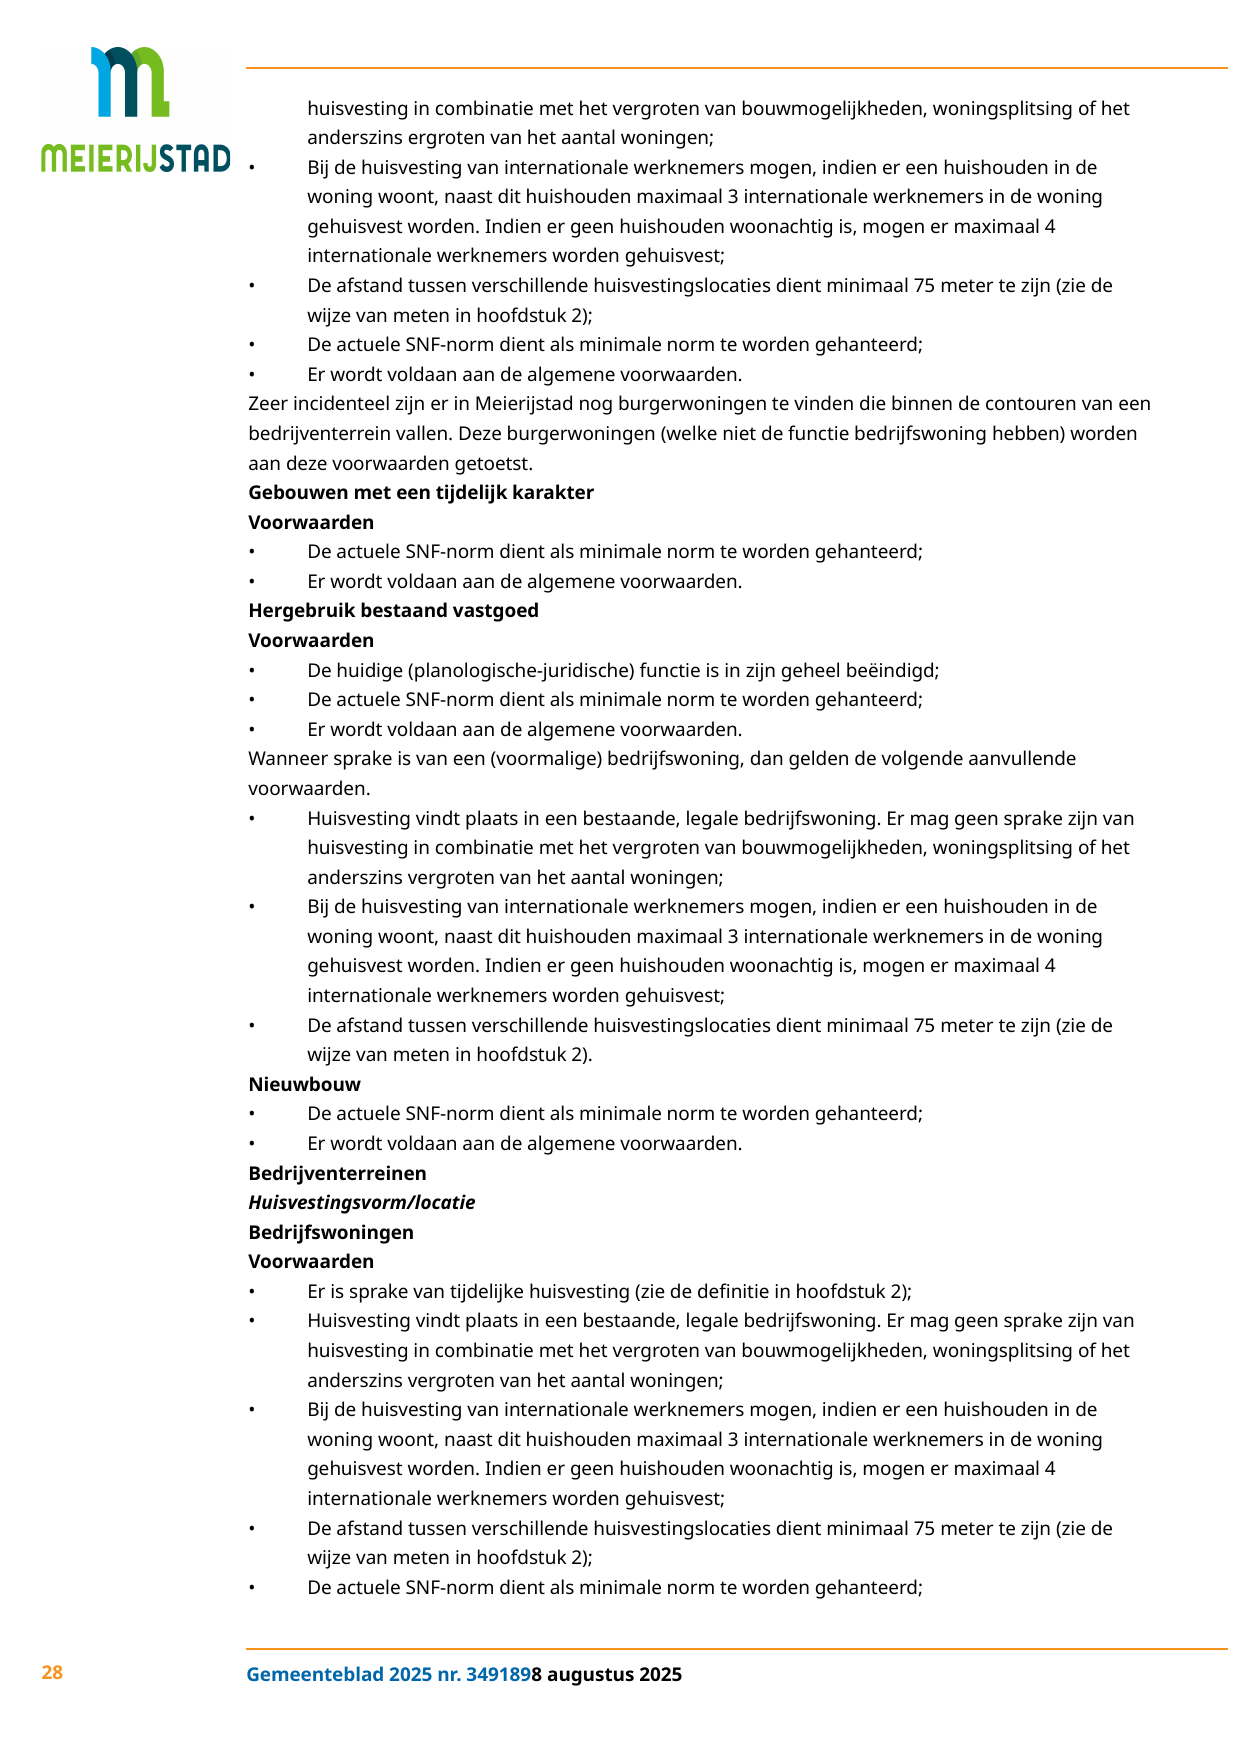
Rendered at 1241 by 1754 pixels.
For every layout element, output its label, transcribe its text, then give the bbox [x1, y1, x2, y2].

list huisvesting in combinatie met het vergroten van bouwmogelijkheden, woningsplitsing of het anderszins ergroten van het aantal woningen; [248, 95, 1152, 150]
list De actuele SNF-norm dient als minimale norm te worden gehanteerd; [248, 1101, 1152, 1126]
list De afstand tussen verschillende huisvestingslocaties dient minimaal 75 meter te zijn (zie de wijze van meten in hoofdstuk 2). [248, 1012, 1152, 1067]
list Er wordt voldaan aan de algemene voorwaarden. [248, 361, 1152, 387]
list Er wordt voldaan aan de algemene voorwaarden. [248, 568, 1152, 594]
picture [41, 47, 231, 172]
text Voorwaarden [248, 1248, 1152, 1274]
text Bedrijventerreinen [248, 1160, 1152, 1186]
list De afstand tussen verschillende huisvestingslocaties dient minimaal 75 meter te zijn (zie de wijze van meten in hoofdstuk 2); [248, 1515, 1152, 1570]
text Voorwaarden [248, 509, 1152, 535]
text Huisvestingsvorm/locatie [248, 1189, 1152, 1215]
text Nieuwbouw [248, 1071, 1152, 1097]
list De huidige (planologische-juridische) functie is in zijn geheel beëindigd; [248, 657, 1152, 683]
list Huisvesting vindt plaats in een bestaande, legale bedrijfswoning. Er mag geen sprake zijn van huisvesting in combinatie met het vergroten van bouwmogelijkheden, woningsplitsing of het anderszins vergroten van het aantal woningen; [248, 1308, 1152, 1393]
list De actuele SNF-norm dient als minimale norm te worden gehanteerd; [248, 538, 1152, 564]
list Bij de huisvesting van internationale werknemers mogen, indien er een huishouden in de woning woont, naast dit huishouden maximaal 3 internationale werknemers in de woning gehuisvest worden. Indien er geen huishouden woonachtig is, mogen er maximaal 4 internationale werknemers worden gehuisvest; [248, 1396, 1152, 1511]
list De actuele SNF-norm dient als minimale norm te worden gehanteerd; [248, 1574, 1152, 1600]
list Er wordt voldaan aan de algemene voorwaarden. [248, 1130, 1152, 1156]
list Bij de huisvesting van internationale werknemers mogen, indien er een huishouden in de woning woont, naast dit huishouden maximaal 3 internationale werknemers in de woning gehuisvest worden. Indien er geen huishouden woonachtig is, mogen er maximaal 4 internationale werknemers worden gehuisvest; [248, 154, 1152, 268]
list De afstand tussen verschillende huisvestingslocaties dient minimaal 75 meter te zijn (zie de wijze van meten in hoofdstuk 2); [248, 272, 1152, 328]
text Gebouwen met een tijdelijk karakter [248, 479, 1152, 505]
list Bij de huisvesting van internationale werknemers mogen, indien er een huishouden in de woning woont, naast dit huishouden maximaal 3 internationale werknemers in de woning gehuisvest worden. Indien er geen huishouden woonachtig is, mogen er maximaal 4 internationale werknemers worden gehuisvest; [248, 893, 1152, 1008]
list Er wordt voldaan aan de algemene voorwaarden. [248, 716, 1152, 742]
text Bedrijfswoningen [248, 1219, 1152, 1245]
text Voorwaarden [248, 627, 1152, 653]
text Zeer incidenteel zijn er in Meierijstad nog burgerwoningen te vinden die binnen de contouren van een bedrijventerrein vallen. Deze burgerwoningen (welke niet de functie bedrijfswoning hebben) worden aan deze voorwaarden getoetst. [248, 391, 1152, 476]
list De actuele SNF-norm dient als minimale norm te worden gehanteerd; [248, 331, 1152, 357]
list Er is sprake van tijdelijke huisvesting (zie de definitie in hoofdstuk 2); [248, 1278, 1152, 1304]
list Huisvesting vindt plaats in een bestaande, legale bedrijfswoning. Er mag geen sprake zijn van huisvesting in combinatie met het vergroten van bouwmogelijkheden, woningsplitsing of het anderszins vergroten van het aantal woningen; [248, 805, 1152, 890]
text Hergebruik bestaand vastgoed [248, 598, 1152, 623]
text Wanneer sprake is van een (voormalige) bedrijfswoning, dan gelden de volgende aanvullende voorwaarden. [248, 746, 1152, 801]
list De actuele SNF-norm dient als minimale norm te worden gehanteerd; [248, 686, 1152, 712]
